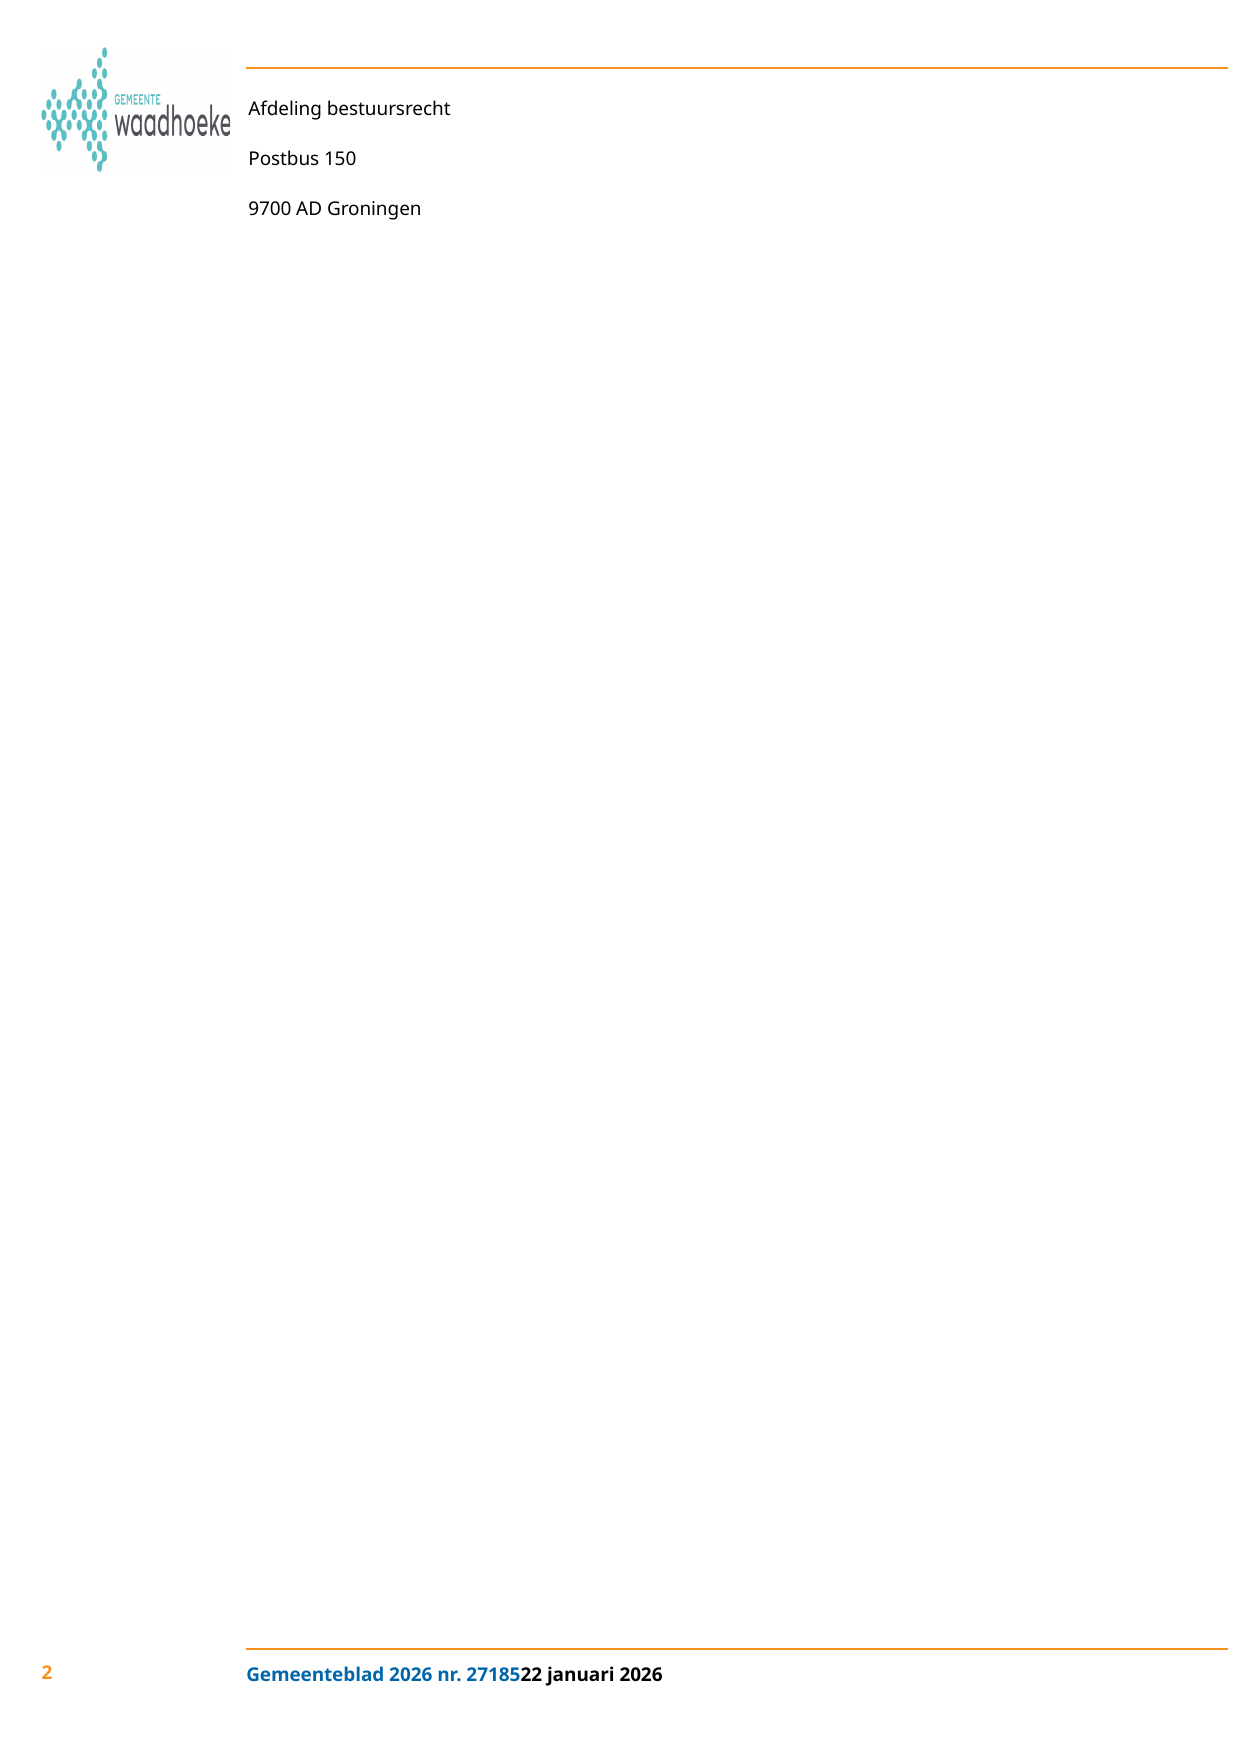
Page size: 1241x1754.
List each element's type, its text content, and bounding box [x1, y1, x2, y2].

picture [41, 47, 231, 172]
text 9700 AD Groningen [248, 196, 1152, 221]
text Postbus 150 [248, 145, 1152, 171]
text Afdeling bestuursrecht [248, 95, 1152, 121]
